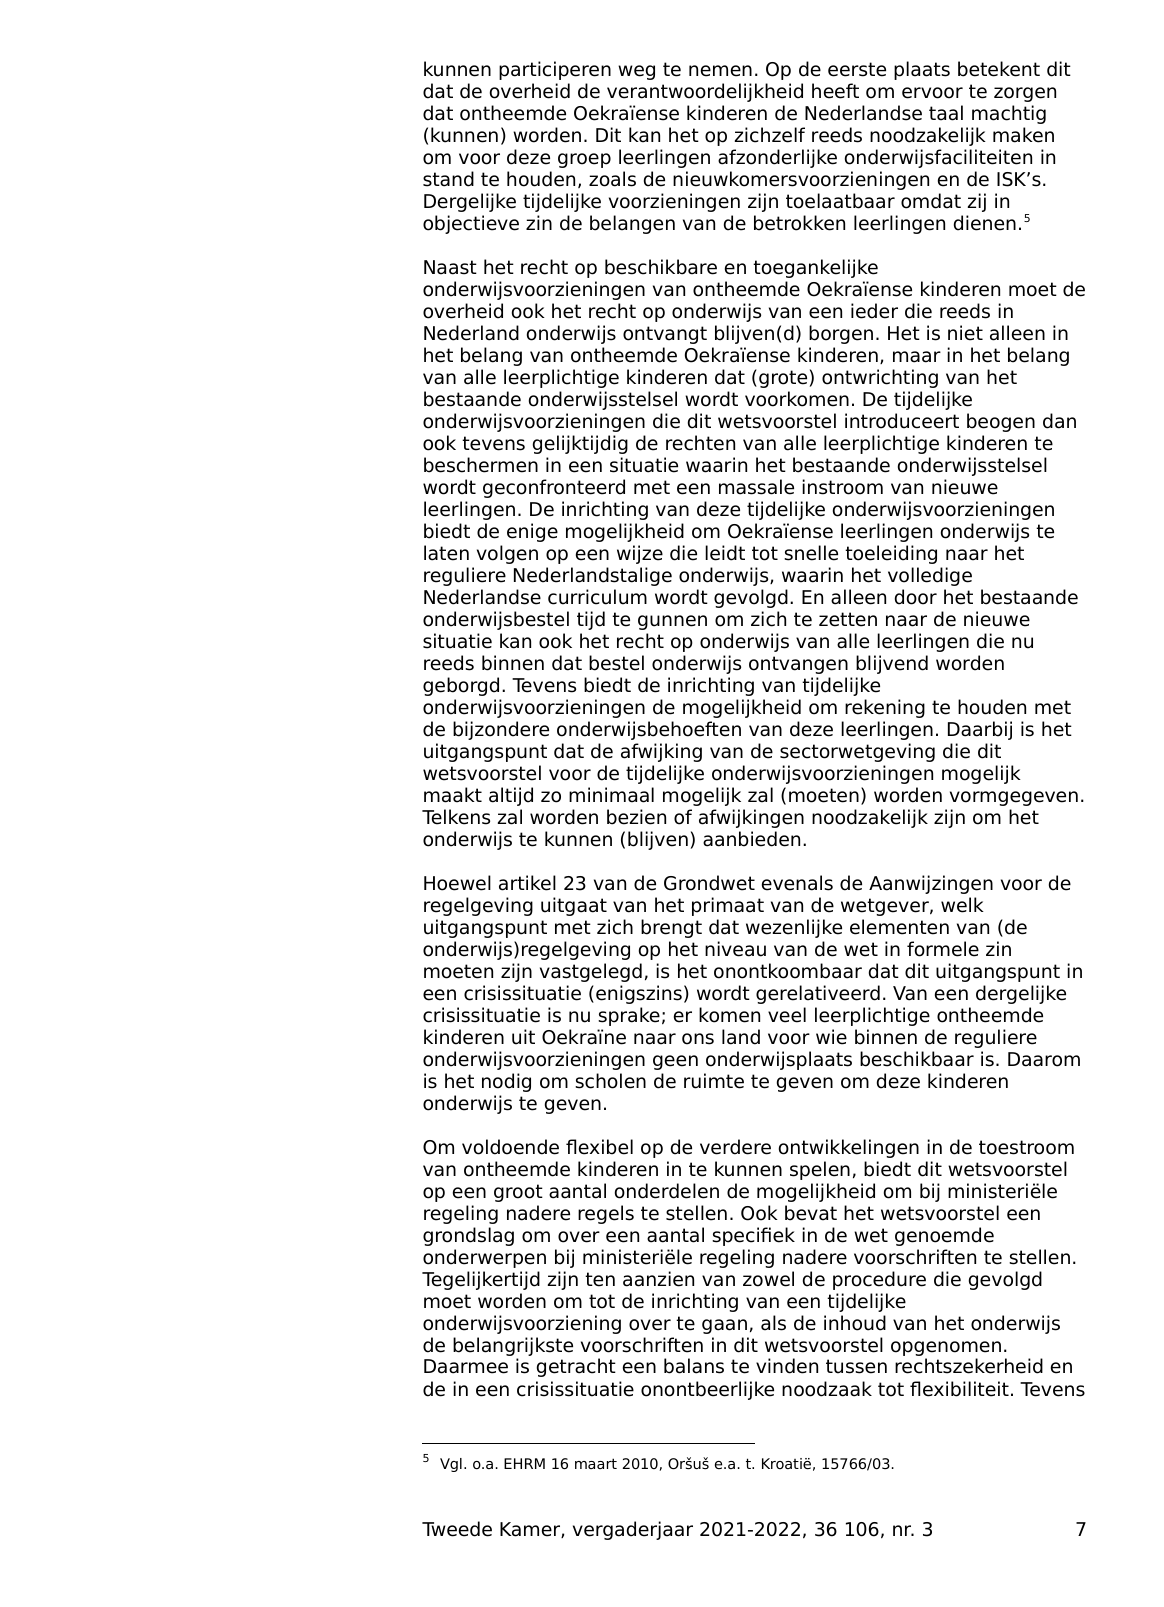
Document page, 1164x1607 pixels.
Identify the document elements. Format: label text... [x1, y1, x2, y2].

text kunnen participeren weg te nemen. Op de eerste plaats betekent dit dat de overheid de verantwoordelijkheid heeft om ervoor te zorgen dat ontheemde Oekraïense kinderen de Nederlandse taal machtig (kunnen) worden. Dit kan het op zichzelf reeds noodzakelijk maken om voor deze groep leerlingen afzonderlijke onderwijsfaciliteiten in stand te houden, zoals de nieuwkomersvoorzieningen en de ISK’s. Dergelijke tijdelijke voorzieningen zijn toelaatbaar omdat zij in objectieve zin de belangen van de betrokken leerlingen dienen. [422, 59, 1087, 235]
text Naast het recht op beschikbare en toegankelijke onderwijsvoorzieningen van ontheemde Oekraïense kinderen moet de overheid ook het recht op onderwijs van een ieder die reeds in Nederland onderwijs ontvangt blijven(d) borgen. Het is niet alleen in het belang van ontheemde Oekraïense kinderen, maar in het belang van alle leerplichtige kinderen dat (grote) ontwrichting van het bestaande onderwijsstelsel wordt voorkomen. De tijdelijke onderwijsvoorzieningen die dit wetsvoorstel introduceert beogen dan ook tevens gelijktijdig de rechten van alle leerplichtige kinderen te beschermen in een situatie waarin het bestaande onderwijsstelsel wordt geconfronteerd met een massale instroom van nieuwe leerlingen. De inrichting van deze tijdelijke onderwijsvoorzieningen biedt de enige mogelijkheid om Oekraïense leerlingen onderwijs te laten volgen op een wijze die leidt tot snelle toeleiding naar het reguliere Nederlandstalige onderwijs, waarin het volledige Nederlandse curriculum wordt gevolgd. En alleen door het bestaande onderwijsbestel tijd te gunnen om zich te zetten naar de nieuwe situatie kan ook het recht op onderwijs van alle leerlingen die nu reeds binnen dat bestel onderwijs ontvangen blijvend worden geborgd. Tevens biedt de inrichting van tijdelijke onderwijsvoorzieningen de mogelijkheid om rekening te houden met de bijzondere onderwijsbehoeften van deze leerlingen. Daarbij is het uitgangspunt dat de afwijking van de sectorwetgeving die dit wetsvoorstel voor de tijdelijke onderwijsvoorzieningen mogelijk maakt altijd zo minimaal mogelijk zal (moeten) worden vormgegeven. Telkens zal worden bezien of afwijkingen noodzakelijk zijn om het onderwijs te kunnen (blijven) aanbieden. [422, 257, 1087, 851]
text Vgl. o.a. EHRM 16 maart 2010, Oršuš e.a. t. Kroatië, 15766/03. [422, 1452, 1087, 1474]
text Hoewel artikel 23 van de Grondwet evenals de Aanwijzingen voor de regelgeving uitgaat van het primaat van de wetgever, welk uitgangspunt met zich brengt dat wezenlijke elementen van (de onderwijs)regelgeving op het niveau van de wet in formele zin moeten zijn vastgelegd, is het onontkoombaar dat dit uitgangspunt in een crisissituatie (enigszins) wordt gerelativeerd. Van een dergelijke crisissituatie is nu sprake; er komen veel leerplichtige ontheemde kinderen uit Oekraïne naar ons land voor wie binnen de reguliere onderwijsvoorzieningen geen onderwijsplaats beschikbaar is. Daarom is het nodig om scholen de ruimte te geven om deze kinderen onderwijs te geven. [422, 873, 1087, 1114]
text Om voldoende flexibel op de verdere ontwikkelingen in de toestroom van ontheemde kinderen in te kunnen spelen, biedt dit wetsvoorstel op een groot aantal onderdelen de mogelijkheid om bij ministeriële regeling nadere regels te stellen. Ook bevat het wetsvoorstel een grondslag om over een aantal specifiek in de wet genoemde onderwerpen bij ministeriële regeling nadere voorschriften te stellen. Tegelijkertijd zijn ten aanzien van zowel de procedure die gevolgd moet worden om tot de inrichting van een tijdelijke onderwijsvoorziening over te gaan, als de inhoud van het onderwijs de belangrijkste voorschriften in dit wetsvoorstel opgenomen. Daarmee is getracht een balans te vinden tussen rechtszekerheid en de in een crisissituatie onontbeerlijke noodzaak tot flexibiliteit. Tevens [422, 1137, 1087, 1400]
